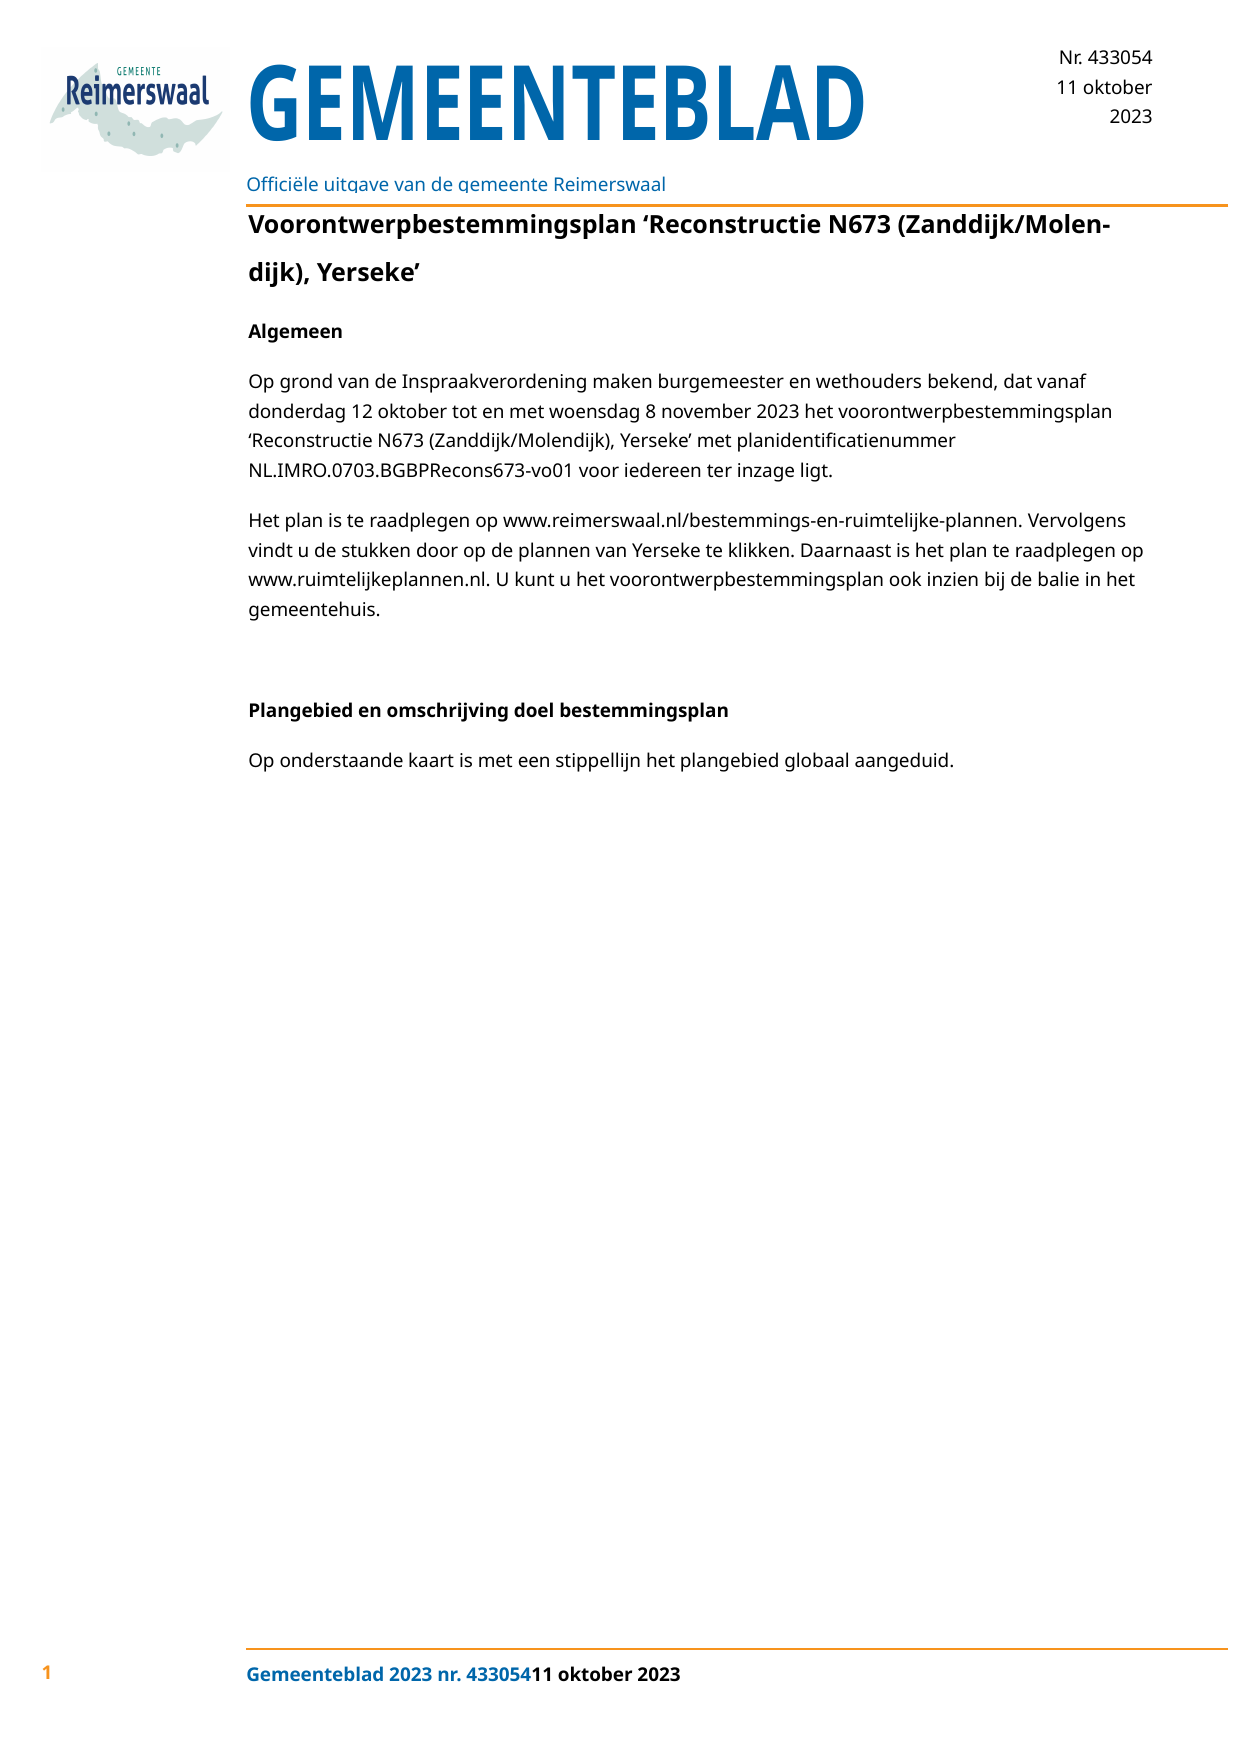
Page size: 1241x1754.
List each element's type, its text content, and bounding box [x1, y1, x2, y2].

text Plangebied en omschrijving doel bestemmingsplan [248, 697, 1152, 723]
text Voorontwerpbestemmingsplan ‘Reconstructie N673 (Zanddijk/Molen-dijk), Yerseke’ [248, 207, 1152, 288]
text Op onderstaande kaart is met een stippellijn het plangebied globaal aangeduid. [248, 747, 1152, 773]
text Algemeen [248, 318, 1152, 344]
text Het plan is te raadplegen op www.reimerswaal.nl/bestemmings-en-ruimtelijke-plannen. Vervolgens vindt u de stukken door op de plannen van Yerseke te klikken. Daarnaast is het plan te raadplegen op www.ruimtelijkeplannen.nl. U kunt u het voorontwerpbestemmingsplan ook inzien bij de balie in het gemeentehuis. [248, 507, 1152, 622]
text Op grond van de Inspraakverordening maken burgemeester en wethouders bekend, dat vanaf donderdag 12 oktober tot en met woensdag 8 november 2023 het voorontwerpbestemmingsplan ‘Reconstructie N673 (Zanddijk/Molendijk), Yerseke’ met planidentificatienummer NL.IMRO.0703.BGBPRecons673-vo01 voor iedereen ter inzage ligt. [248, 368, 1152, 483]
picture [41, 47, 231, 172]
